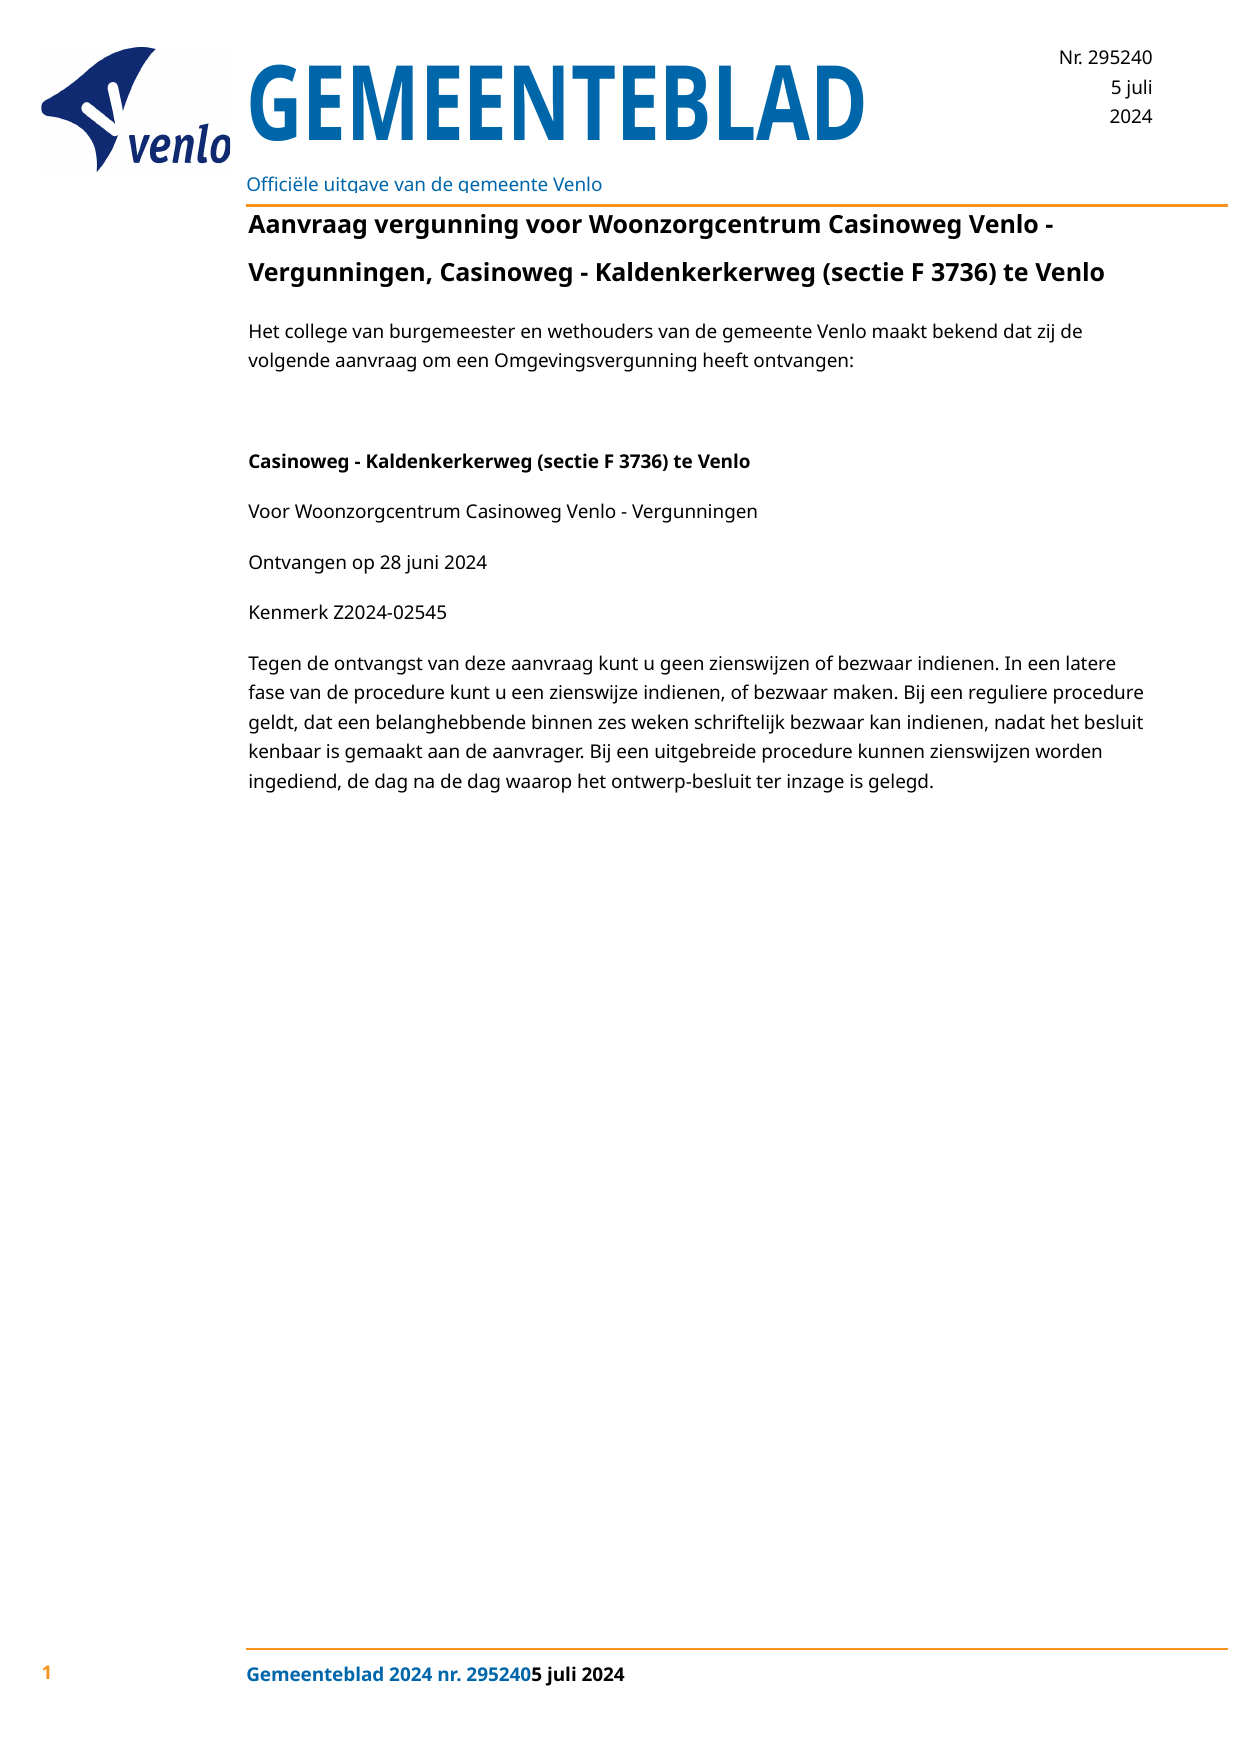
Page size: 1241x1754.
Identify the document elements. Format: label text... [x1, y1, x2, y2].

text Aanvraag vergunning voor Woonzorgcentrum Casinoweg Venlo - Vergunningen, Casinoweg - Kaldenkerkerweg (sectie F 3736) te Venlo [248, 207, 1152, 288]
text Het college van burgemeester en wethouders van de gemeente Venlo maakt bekend dat zij de volgende aanvraag om een Omgevingsvergunning heeft ontvangen: [248, 318, 1152, 373]
text Kenmerk Z2024-02545 [248, 599, 1152, 625]
text Tegen de ontvangst van deze aanvraag kunt u geen zienswijzen of bezwaar indienen. In een latere fase van de procedure kunt u een zienswijze indienen, of bezwaar maken. Bij een reguliere procedure geldt, dat een belanghebbende binnen zes weken schriftelijk bezwaar kan indienen, nadat het besluit kenbaar is gemaakt aan de aanvrager. Bij een uitgebreide procedure kunnen zienswijzen worden ingediend, de dag na de dag waarop het ontwerp-besluit ter inzage is gelegd. [248, 650, 1152, 794]
text Casinoweg - Kaldenkerkerweg (sectie F 3736) te Venlo [248, 448, 1152, 474]
text Voor Woonzorgcentrum Casinoweg Venlo - Vergunningen [248, 499, 1152, 524]
picture [41, 47, 231, 172]
text Ontvangen op 28 juni 2024 [248, 549, 1152, 575]
